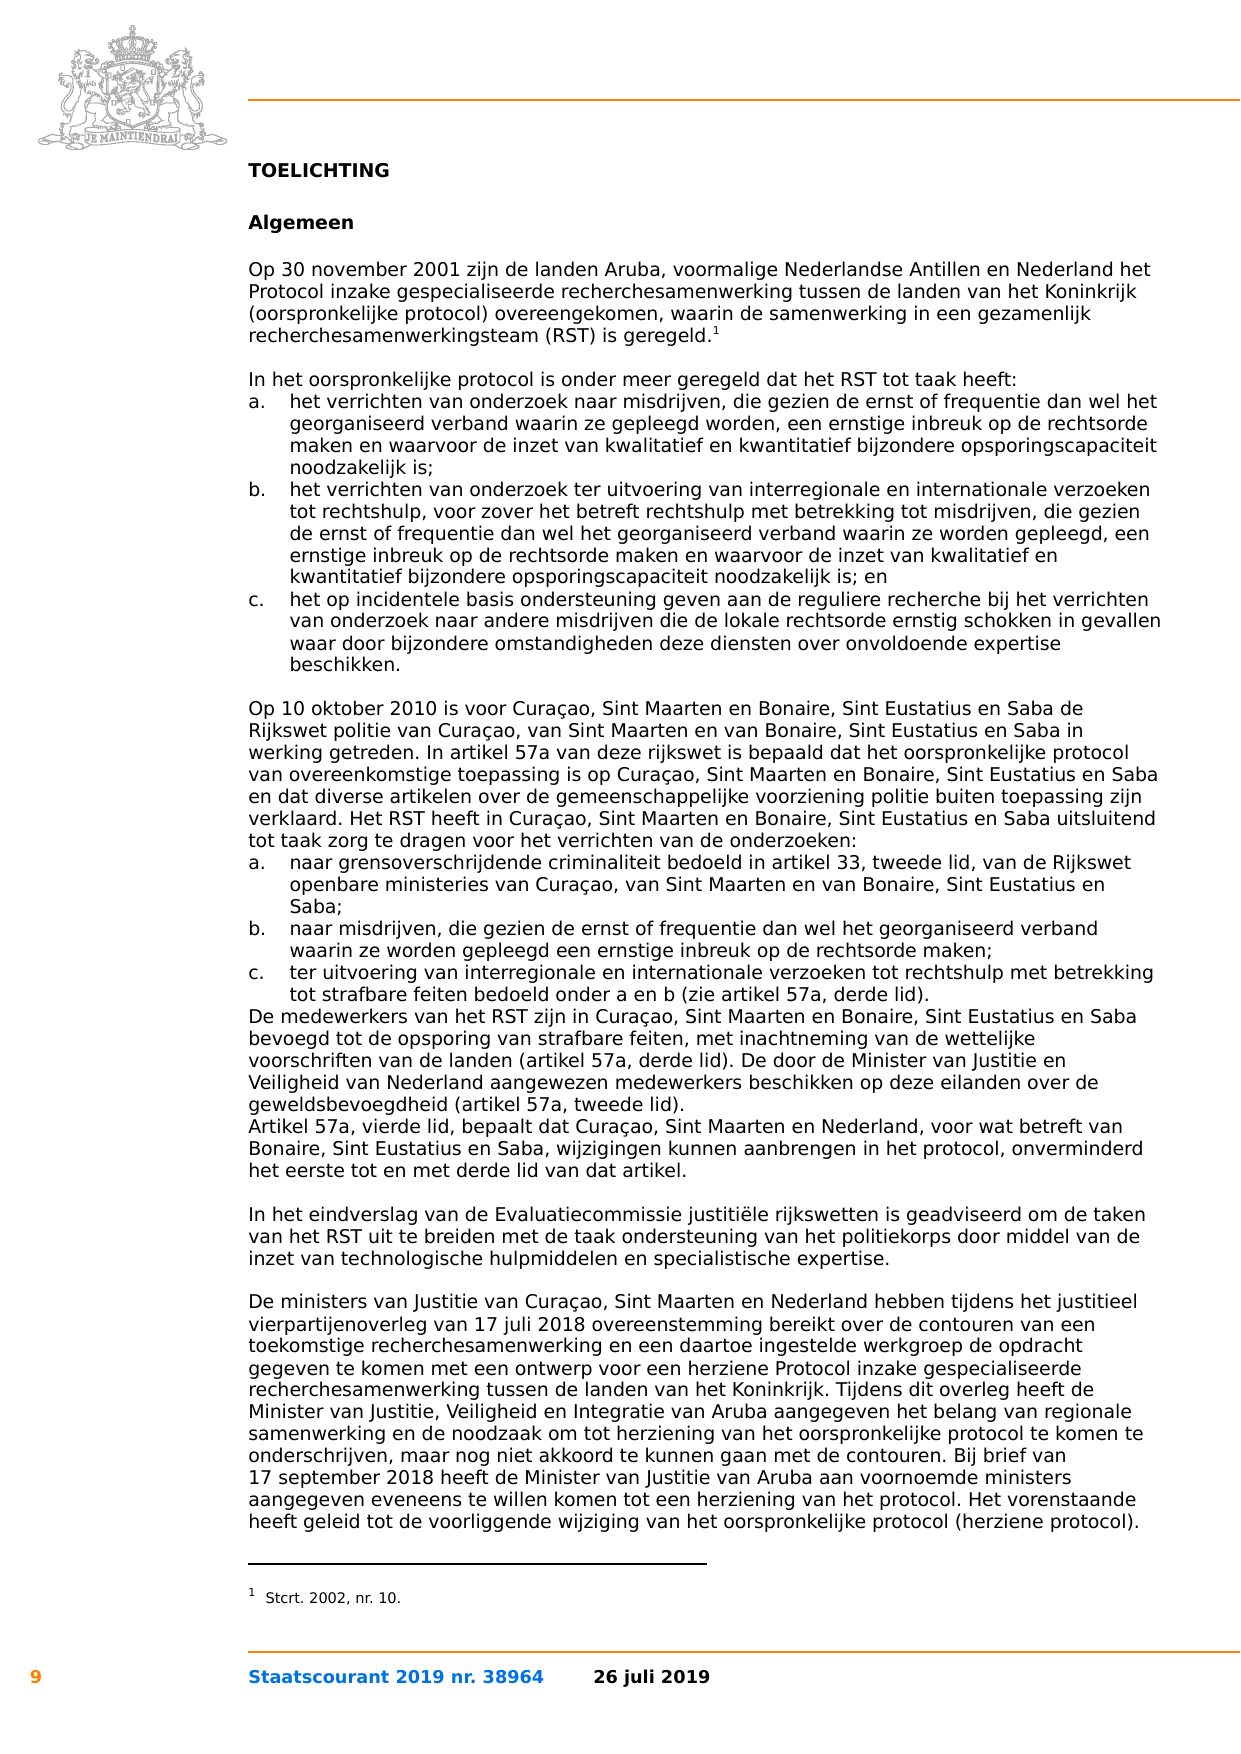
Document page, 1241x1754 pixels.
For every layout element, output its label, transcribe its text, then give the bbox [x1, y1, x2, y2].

text De ministers van Justitie van Curaçao, Sint Maarten en Nederland hebben tijdens het justitieel vierpartijenoverleg van 17 juli 2018 overeenstemming bereikt over de contouren van een toekomstige recherchesamenwerking en een daartoe ingestelde werkgroep de opdracht gegeven te komen met een ontwerp voor een herziene Protocol inzake gespecialiseerde recherchesamenwerking tussen de landen van het Koninkrijk. Tijdens dit overleg heeft de Minister van Justitie, Veiligheid en Integratie van Aruba aangegeven het belang van regionale samenwerking en de noodzaak om tot herziening van het oorspronkelijke protocol te komen te onderschrijven, maar nog niet akkoord te kunnen gaan met de contouren. Bij brief van 17 september 2018 heeft de Minister van Justitie van Aruba aan voornoemde ministers aangegeven eveneens te willen komen tot een herziening van het protocol. Het vorenstaande heeft geleid tot de voorliggende wijziging van het oorspronkelijke protocol (herziene protocol). [248, 1291, 1163, 1533]
text c. het op incidentele basis ondersteuning geven aan de reguliere recherche bij het verrichten van onderzoek naar andere misdrijven die de lokale rechtsorde ernstig schokken in gevallen waar door bijzondere omstandigheden deze diensten over onvoldoende expertise beschikken. [248, 588, 1163, 676]
text Op 30 november 2001 zijn de landen Aruba, voormalige Nederlandse Antillen en Nederland het Protocol inzake gespecialiseerde recherchesamenwerking tussen de landen van het Koninkrijk (oorspronkelijke protocol) overeengekomen, waarin de samenwerking in een gezamenlijk recherchesamenwerkingsteam (RST) is geregeld. [248, 259, 1163, 347]
text b. naar misdrijven, die gezien de ernst of frequentie dan wel het georganiseerd verband waarin ze worden gepleegd een ernstige inbreuk op de rechtsorde maken; [248, 918, 1163, 962]
subtitle Algemeen [248, 212, 1163, 234]
text Artikel 57a, vierde lid, bepaalt dat Curaçao, Sint Maarten en Nederland, voor wat betreft van Bonaire, Sint Eustatius en Saba, wijzigingen kunnen aanbrengen in het protocol, onverminderd het eerste tot en met derde lid van dat artikel. [248, 1116, 1163, 1182]
text b. het verrichten van onderzoek ter uitvoering van interregionale en internationale verzoeken tot rechtshulp, voor zover het betreft rechtshulp met betrekking tot misdrijven, die gezien de ernst of frequentie dan wel het georganiseerd verband waarin ze worden gepleegd, een ernstige inbreuk op de rechtsorde maken en waarvoor de inzet van kwalitatief en kwantitatief bijzondere opsporingscapaciteit noodzakelijk is; en [248, 478, 1163, 588]
text Stcrt. 2002, nr. 10. [248, 1586, 1163, 1608]
text a. naar grensoverschrijdende criminaliteit bedoeld in artikel 33, tweede lid, van de Rijkswet openbare ministeries van Curaçao, van Sint Maarten en van Bonaire, Sint Eustatius en Saba; [248, 852, 1163, 918]
text a. het verrichten van onderzoek naar misdrijven, die gezien de ernst of frequentie dan wel het georganiseerd verband waarin ze gepleegd worden, een ernstige inbreuk op de rechtsorde maken en waarvoor de inzet van kwalitatief en kwantitatief bijzondere opsporingscapaciteit noodzakelijk is; [248, 391, 1163, 478]
text In het eindverslag van de Evaluatiecommissie justitiële rijkswetten is geadviseerd om de taken van het RST uit te breiden met de taak ondersteuning van het politiekorps door middel van de inzet van technologische hulpmiddelen en specialistische expertise. [248, 1204, 1163, 1269]
picture [38, 25, 227, 150]
text c. ter uitvoering van interregionale en internationale verzoeken tot rechtshulp met betrekking tot strafbare feiten bedoeld onder a en b (zie artikel 57a, derde lid). [248, 962, 1163, 1006]
subtitle TOELICHTING [248, 160, 1163, 182]
text Op 10 oktober 2010 is voor Curaçao, Sint Maarten en Bonaire, Sint Eustatius en Saba de Rijkswet politie van Curaçao, van Sint Maarten en van Bonaire, Sint Eustatius en Saba in werking getreden. In artikel 57a van deze rijkswet is bepaald dat het oorspronkelijke protocol van overeenkomstige toepassing is op Curaçao, Sint Maarten en Bonaire, Sint Eustatius en Saba en dat diverse artikelen over de gemeenschappelijke voorziening politie buiten toepassing zijn verklaard. Het RST heeft in Curaçao, Sint Maarten en Bonaire, Sint Eustatius en Saba uitsluitend tot taak zorg te dragen voor het verrichten van de onderzoeken: [248, 698, 1163, 852]
text De medewerkers van het RST zijn in Curaçao, Sint Maarten en Bonaire, Sint Eustatius en Saba bevoegd tot de opsporing van strafbare feiten, met inachtneming van de wettelijke voorschriften van de landen (artikel 57a, derde lid). De door de Minister van Justitie en Veiligheid van Nederland aangewezen medewerkers beschikken op deze eilanden over de geweldsbevoegdheid (artikel 57a, tweede lid). [248, 1006, 1163, 1116]
text In het oorspronkelijke protocol is onder meer geregeld dat het RST tot taak heeft: [248, 369, 1163, 391]
